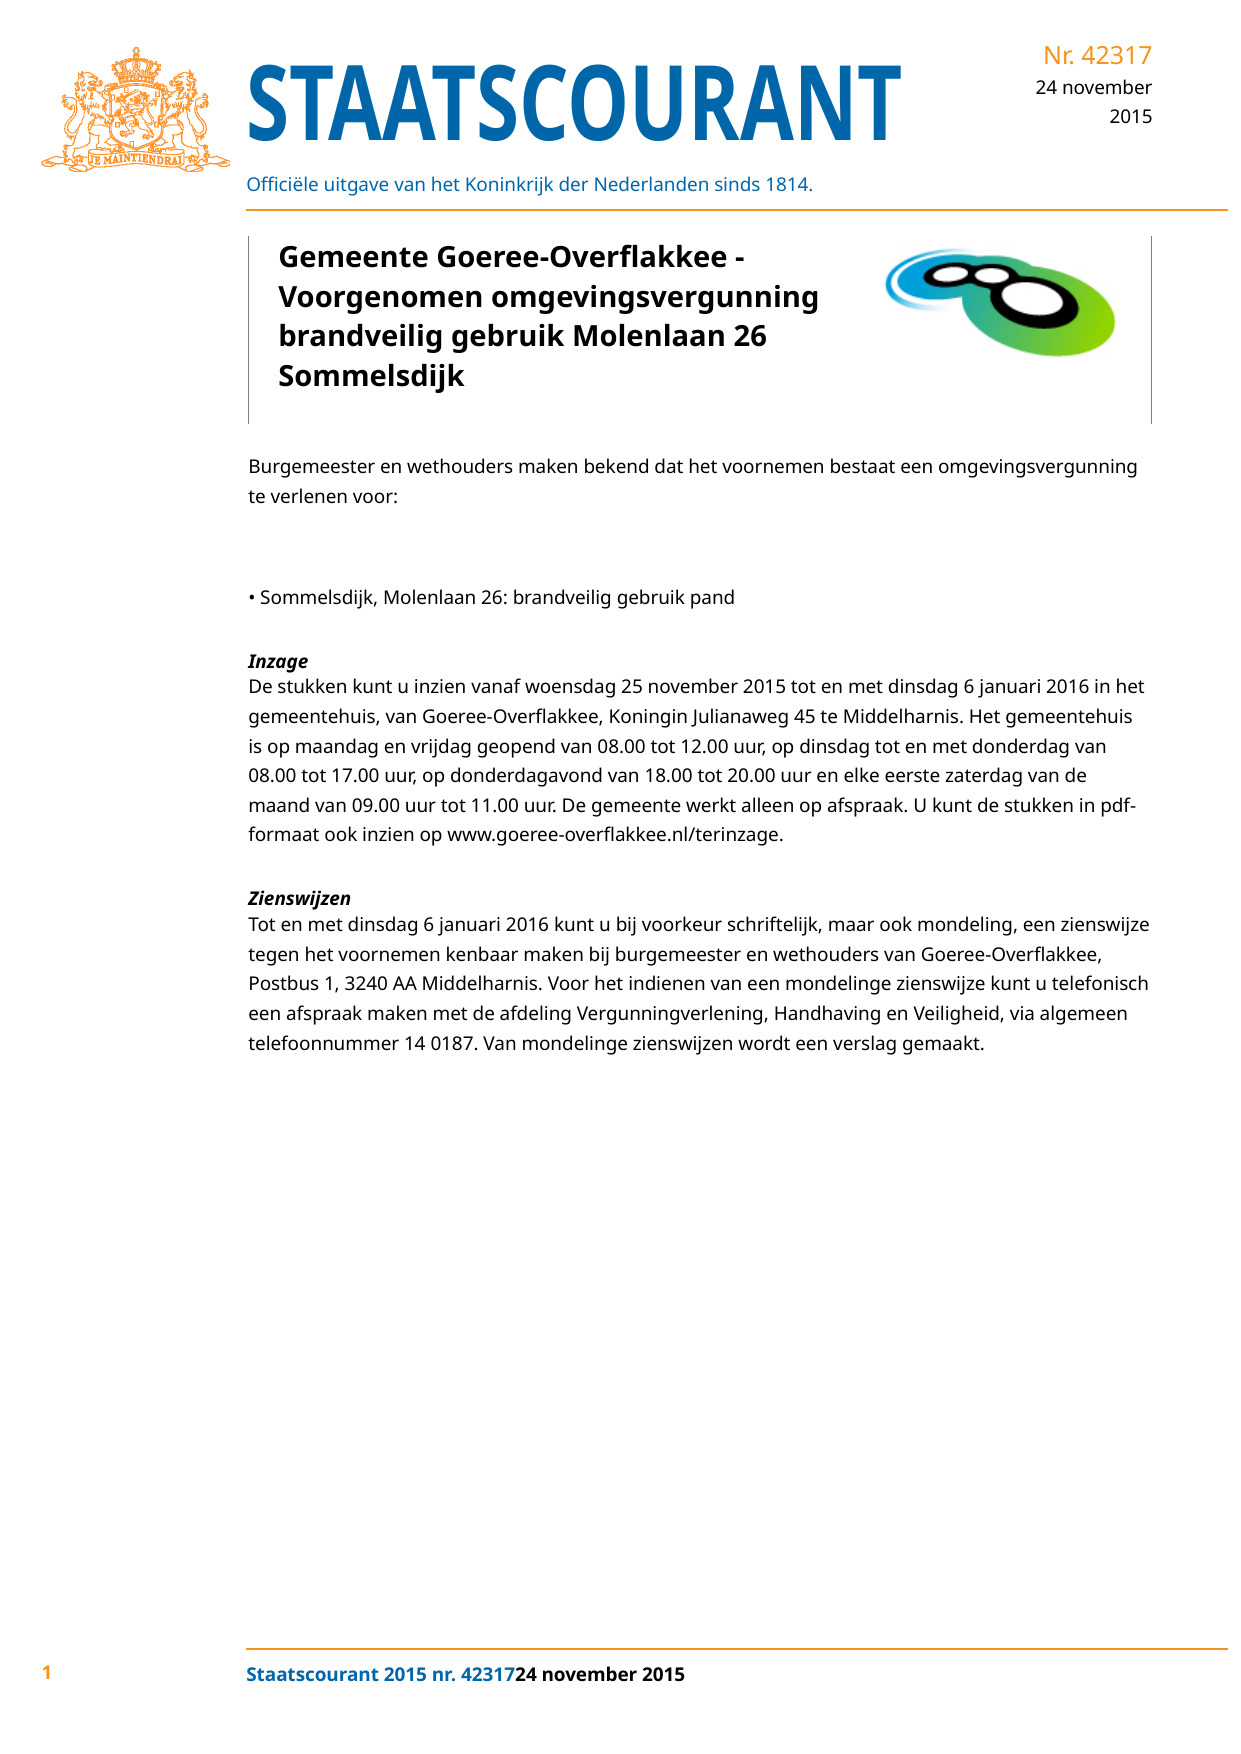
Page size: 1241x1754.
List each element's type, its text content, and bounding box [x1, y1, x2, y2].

text Inzage [248, 648, 1152, 674]
table_header Gemeente Goeree-Overflakkee - Voorgenomen omgevingsvergunning brandveilig gebruik Molenlaan 26 Sommelsdijk [249, 236, 850, 424]
text De stukken kunt u inzien vanaf woensdag 25 november 2015 tot en met dinsdag 6 januari 2016 in het gemeentehuis, van Goeree-Overflakkee, Koningin Julianaweg 45 te Middelharnis. Het gemeentehuis is op maandag en vrijdag geopend van 08.00 tot 12.00 uur, op dinsdag tot en met donderdag van 08.00 tot 17.00 uur, op donderdagavond van 18.00 tot 20.00 uur en elke eerste zaterdag van de maand van 09.00 uur tot 11.00 uur. De gemeente werkt alleen op afspraak. U kunt de stukken in pdf-formaat ook inzien op www.goeree-overflakkee.nl/terinzage. [248, 674, 1152, 847]
picture [882, 236, 1119, 367]
picture [41, 47, 231, 172]
text Burgemeester en wethouders maken bekend dat het voornemen bestaat een omgevingsvergunning te verlenen voor: [248, 454, 1152, 509]
text Tot en met dinsdag 6 januari 2016 kunt u bij voorkeur schriftelijk, maar ook mondeling, een zienswijze tegen het voornemen kenbaar maken bij burgemeester en wethouders van Goeree-Overflakkee, Postbus 1, 3240 AA Middelharnis. Voor het indienen van een mondelinge zienswijze kunt u telefonisch een afspraak maken met de afdeling Vergunningverlening, Handhaving en Veiligheid, via algemeen telefoonnummer 14 0187. Van mondelinge zienswijzen wordt een verslag gemaakt. [248, 911, 1152, 1055]
text • Sommelsdijk, Molenlaan 26: brandveilig gebruik pand [248, 584, 1152, 610]
text Zienswijzen [248, 886, 1152, 911]
table_header [850, 236, 1151, 424]
